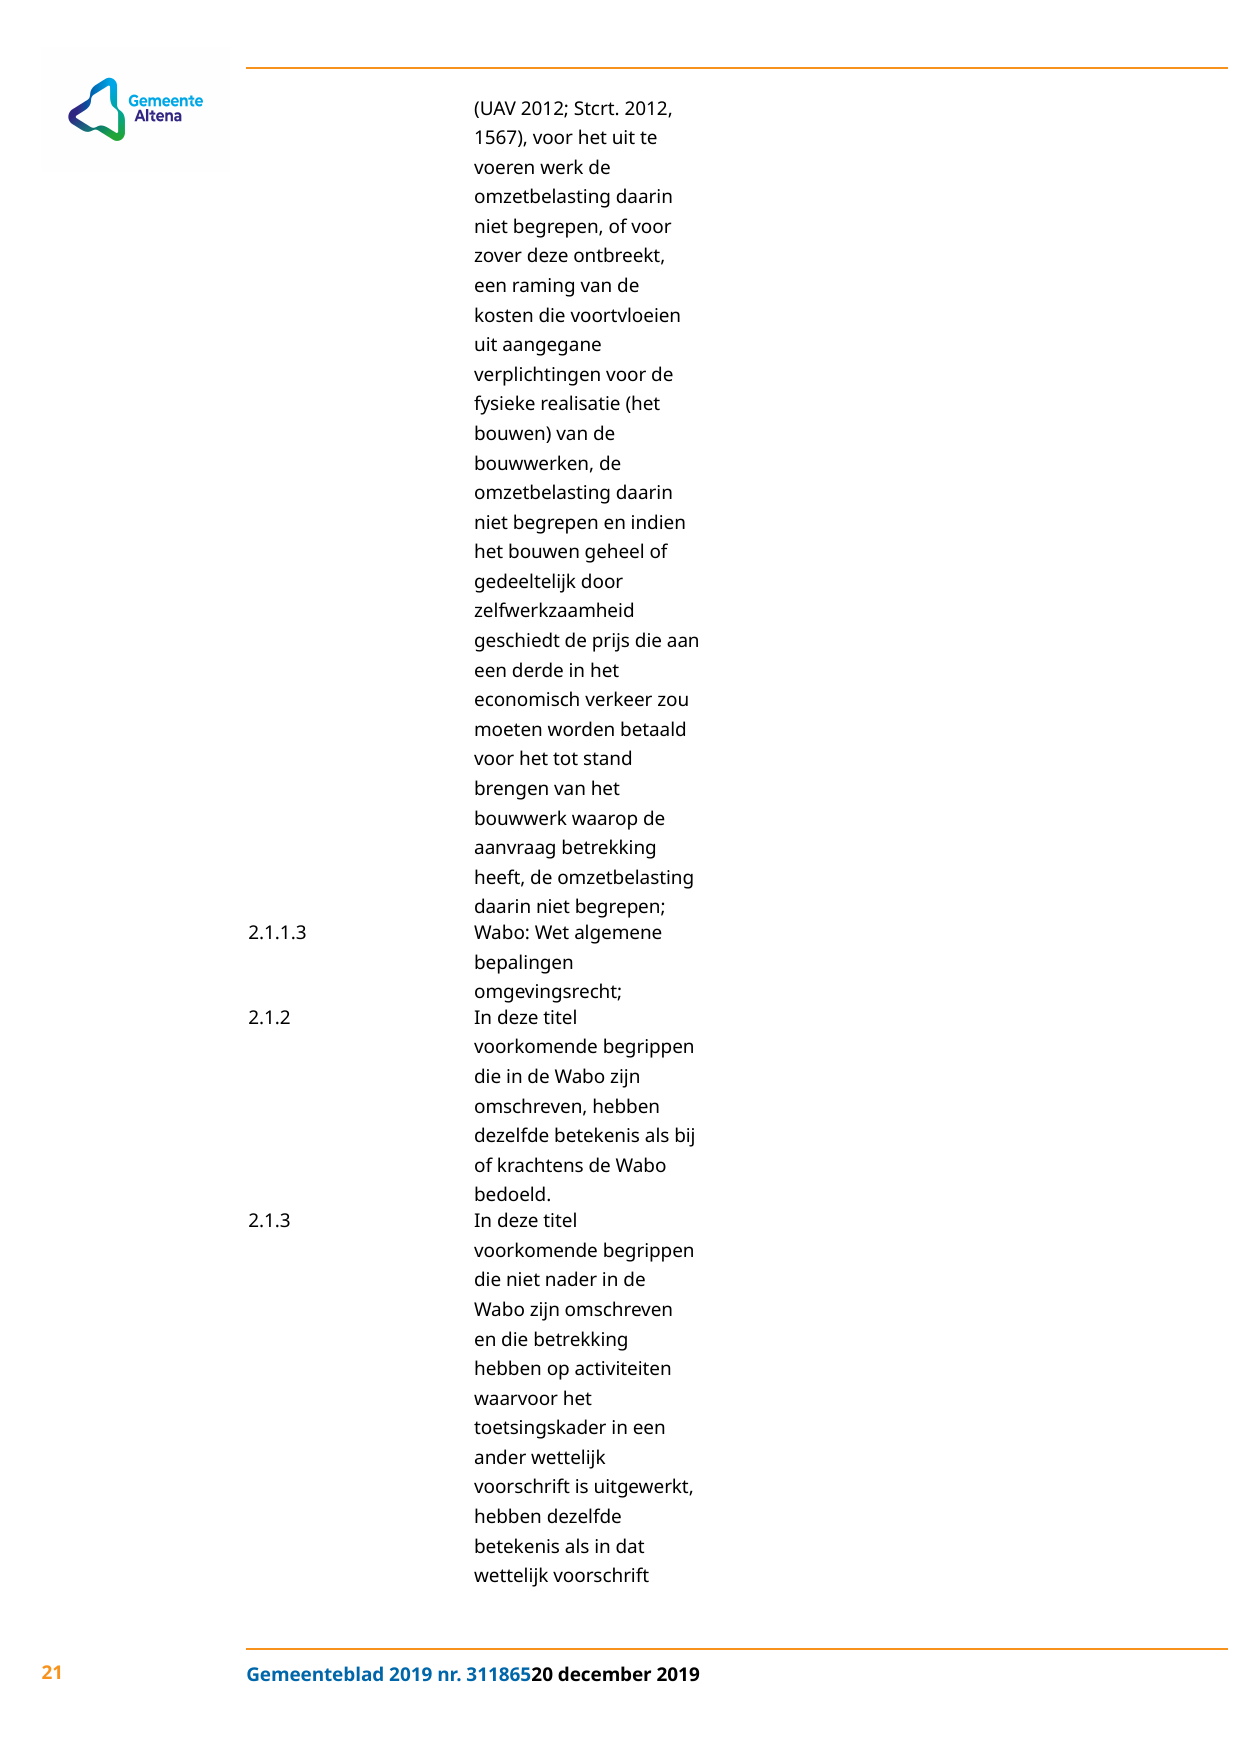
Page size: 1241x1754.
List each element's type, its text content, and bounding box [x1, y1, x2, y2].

table_cell [926, 95, 1152, 919]
table_cell 2.1.1.3 [248, 919, 474, 1004]
table_cell [700, 919, 926, 1004]
table_cell [700, 1208, 926, 1588]
table_cell [926, 1004, 1152, 1207]
table_cell 2.1.2 [248, 1004, 474, 1207]
picture [41, 47, 231, 172]
table_cell 2.1.3 [248, 1208, 474, 1588]
table_cell [248, 95, 474, 919]
table_cell (UAV 2012; Stcrt. 2012, 1567), voor het uit te voeren werk de omzetbelasting daarin niet begrepen, of voor zover deze ontbreekt, een raming van de kosten die voortvloeien uit aangegane verplichtingen voor de fysieke realisatie (het bouwen) van de bouwwerken, de omzetbelasting daarin niet begrepen en indien het bouwen geheel of gedeeltelijk door zelfwerkzaamheid geschiedt de prijs die aan een derde in het economisch verkeer zou moeten worden betaald voor het tot stand brengen van het bouwwerk waarop de aanvraag betrekking heeft, de omzetbelasting daarin niet begrepen; [474, 95, 700, 919]
table_cell [700, 95, 926, 919]
table_cell [700, 1004, 926, 1207]
table_cell Wabo: Wet algemene bepalingen omgevingsrecht; [474, 919, 700, 1004]
table_cell [926, 919, 1152, 1004]
table_cell In deze titel voorkomende begrippen die in de Wabo zijn omschreven, hebben dezelfde betekenis als bij of krachtens de Wabo bedoeld. [474, 1004, 700, 1207]
table_cell [926, 1208, 1152, 1588]
table_cell In deze titel voorkomende begrippen die niet nader in de Wabo zijn omschreven en die betrekking hebben op activiteiten waarvoor het toetsingskader in een ander wettelijk voorschrift is uitgewerkt, hebben dezelfde betekenis als in dat wettelijk voorschrift [474, 1208, 700, 1588]
